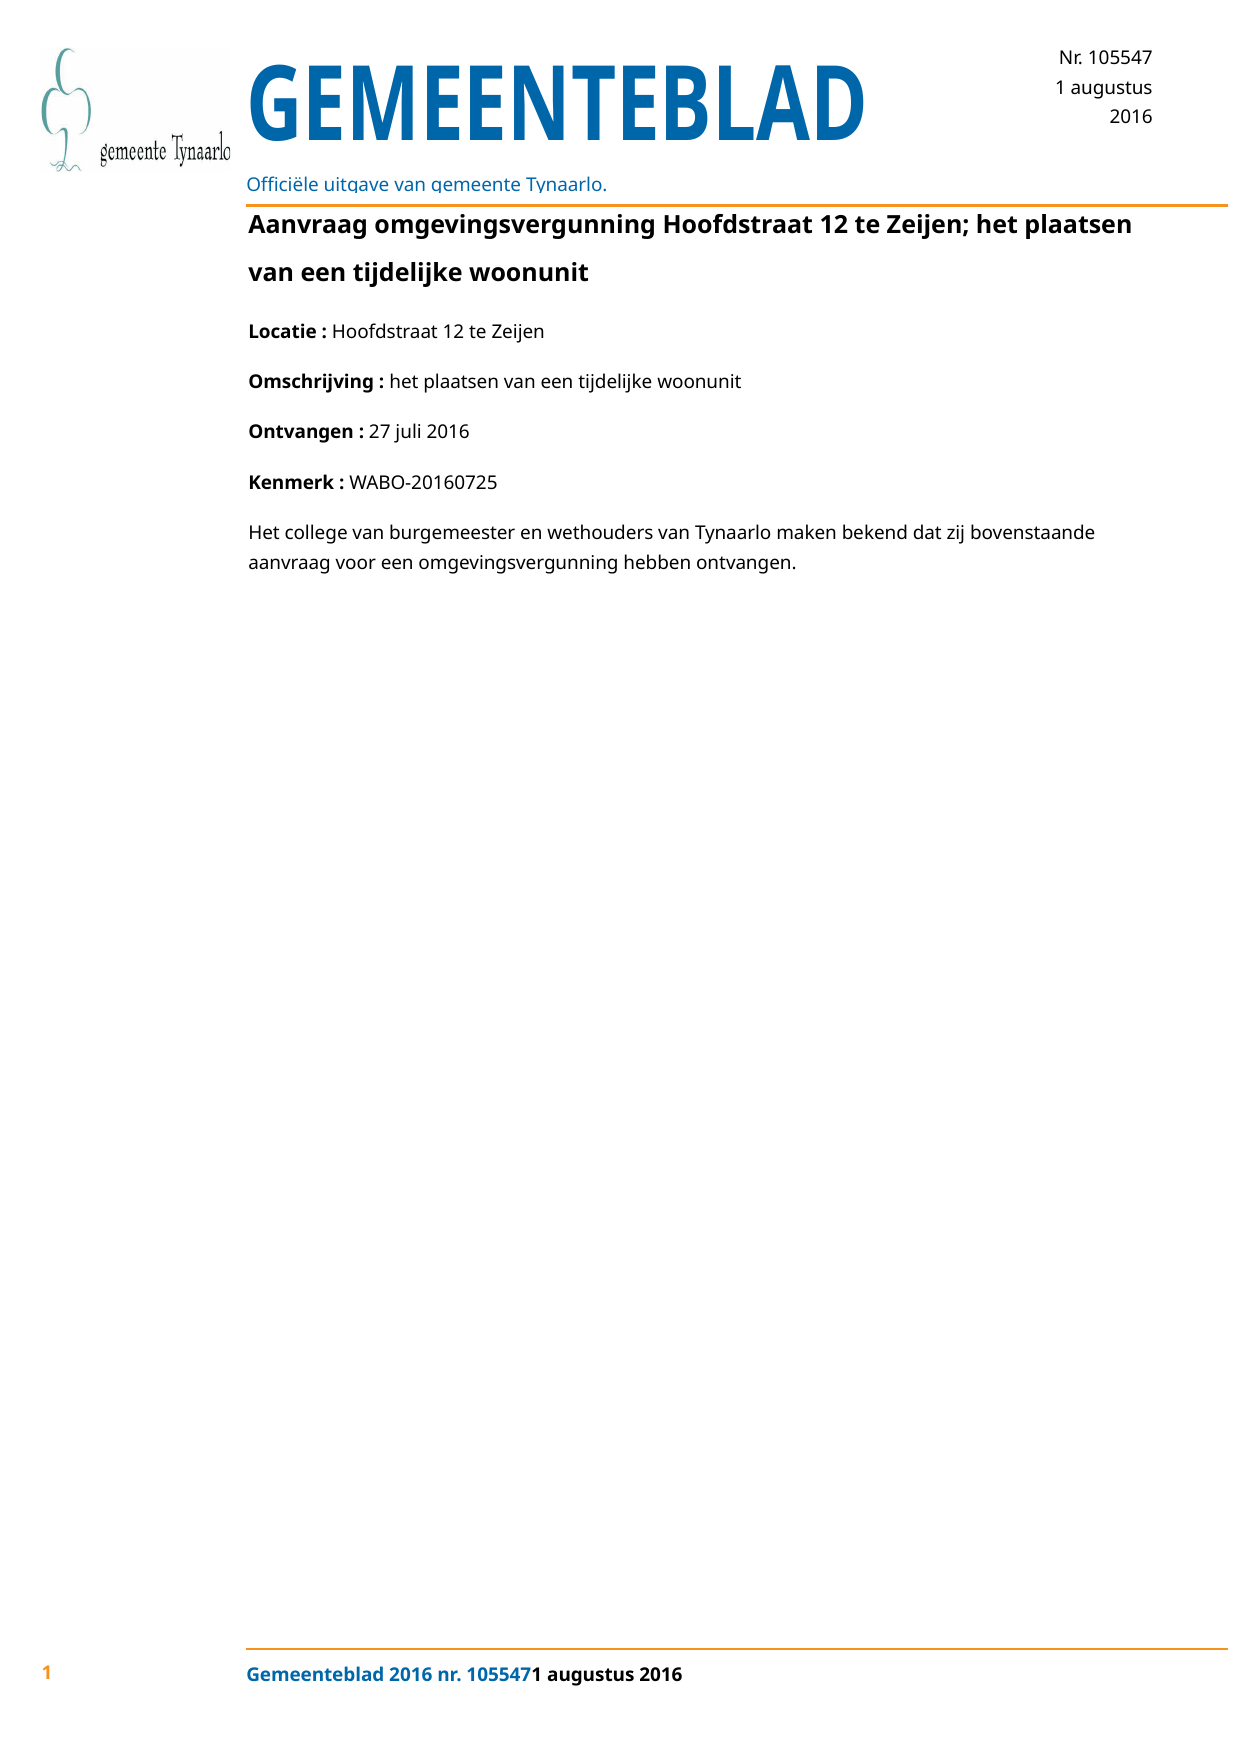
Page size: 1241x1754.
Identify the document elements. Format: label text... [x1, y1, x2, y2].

text Omschrijving : het plaatsen van een tijdelijke woonunit [248, 368, 1152, 394]
text Kenmerk : WABO-20160725 [248, 469, 1152, 495]
text Het college van burgemeester en wethouders van Tynaarlo maken bekend dat zij bovenstaande aanvraag voor een omgevingsvergunning hebben ontvangen. [248, 519, 1152, 575]
picture [41, 47, 231, 172]
text Ontvangen : 27 juli 2016 [248, 419, 1152, 444]
text Aanvraag omgevingsvergunning Hoofdstraat 12 te Zeijen; het plaatsen van een tijdelijke woonunit [248, 207, 1152, 288]
text Locatie : Hoofdstraat 12 te Zeijen [248, 318, 1152, 344]
